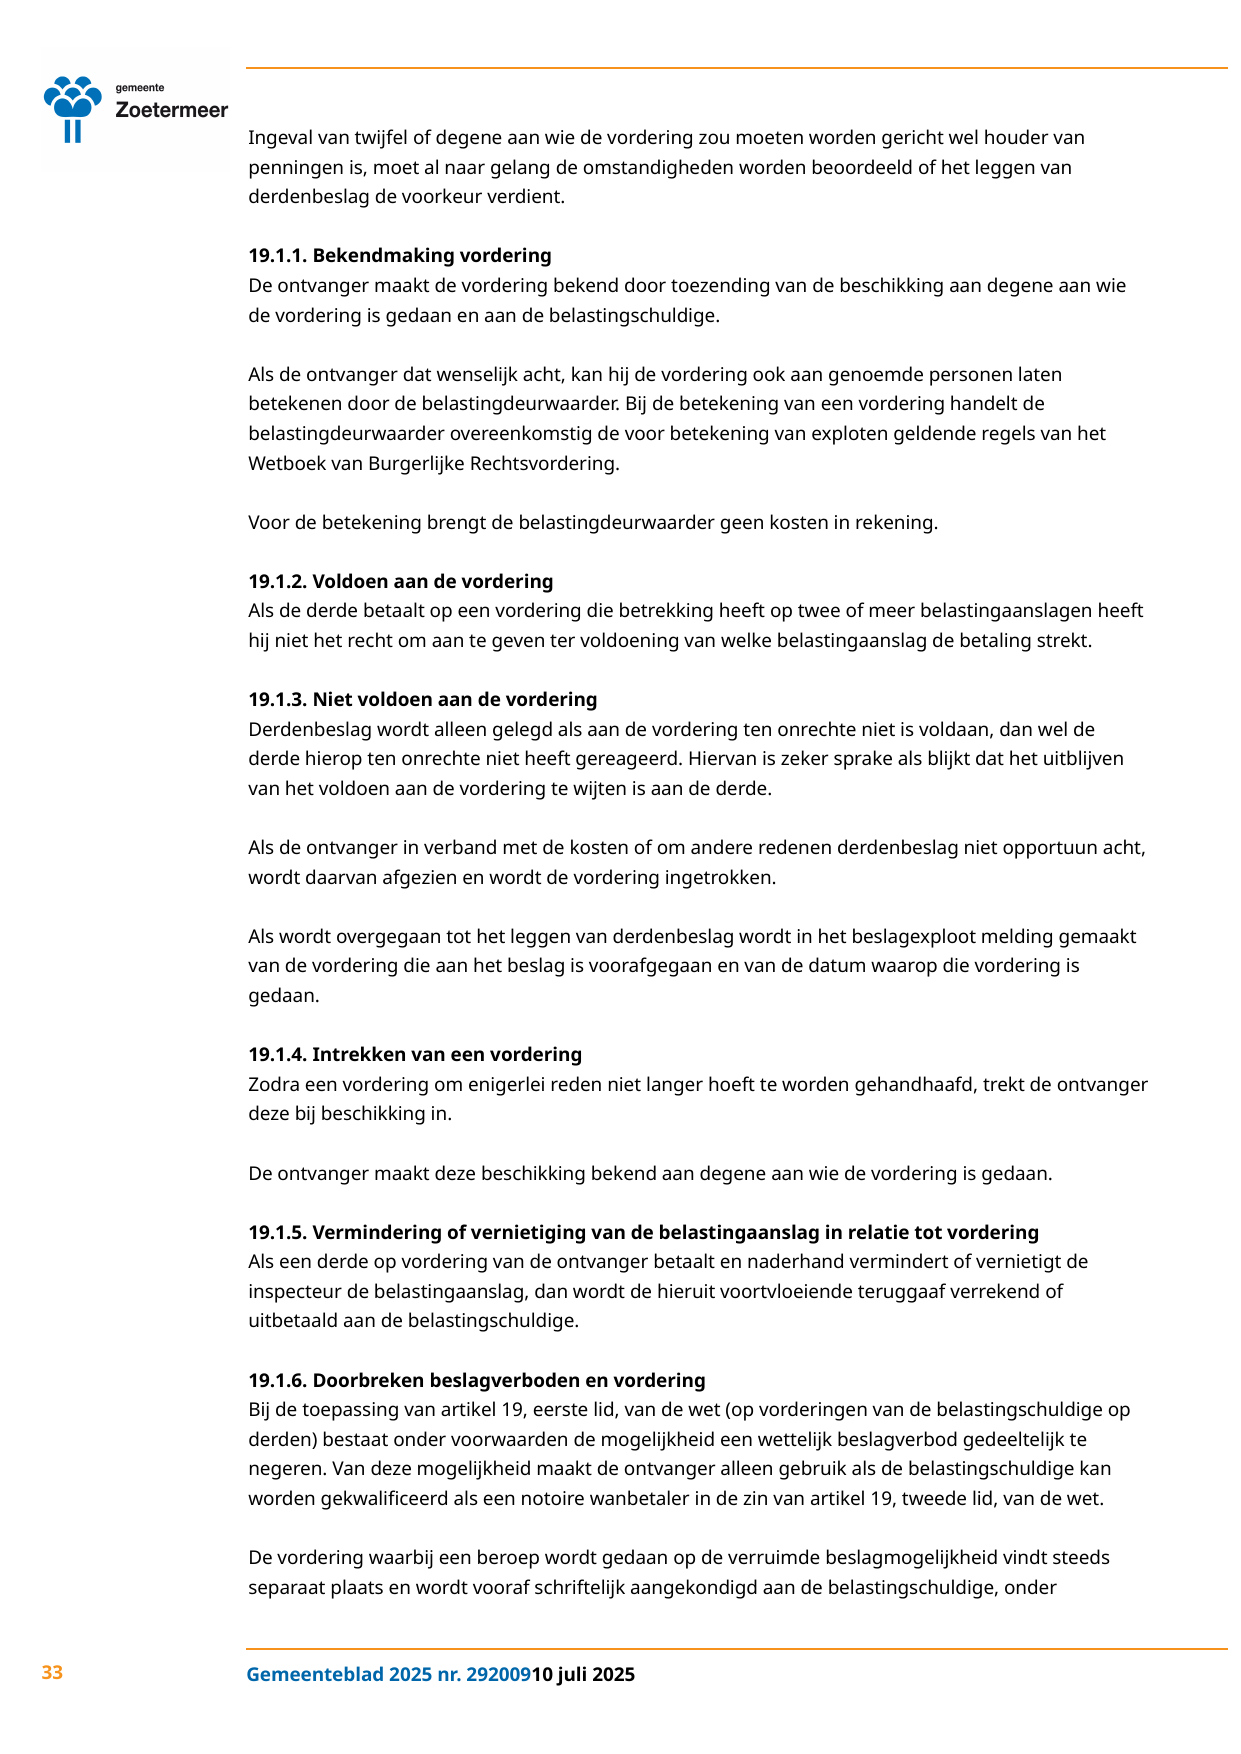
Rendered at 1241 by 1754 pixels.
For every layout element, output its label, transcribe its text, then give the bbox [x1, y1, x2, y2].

text Ingeval van twijfel of degene aan wie de vordering zou moeten worden gericht wel houder van penningen is, moet al naar gelang de omstandigheden worden beoordeeld of het leggen van derdenbeslag de voorkeur verdient. [248, 124, 1152, 209]
text Als wordt overgegaan tot het leggen van derdenbeslag wordt in het beslagexploot melding gemaakt van de vordering die aan het beslag is voorafgegaan en van de datum waarop die vordering is gedaan. [248, 923, 1152, 1008]
text Bij de toepassing van artikel 19, eerste lid, van de wet (op vorderingen van de belastingschuldige op derden) bestaat onder voorwaarden de mogelijkheid een wettelijk beslagverbod gedeeltelijk te negeren. Van deze mogelijkheid maakt de ontvanger alleen gebruik als de belastingschuldige kan worden gekwalificeerd als een notoire wanbetaler in de zin van artikel 19, tweede lid, van de wet. [248, 1396, 1152, 1511]
text 19.1.4. Intrekken van een vordering [248, 1041, 1152, 1067]
text Zodra een vordering om enigerlei reden niet langer hoeft te worden gehandhaafd, trekt de ontvanger deze bij beschikking in. [248, 1071, 1152, 1126]
picture [41, 47, 231, 172]
text De vordering waarbij een beroep wordt gedaan op de verruimde beslagmogelijkheid vindt steeds separaat plaats en wordt vooraf schriftelijk aangekondigd aan de belastingschuldige, onder [248, 1544, 1152, 1600]
text Als de ontvanger dat wenselijk acht, kan hij de vordering ook aan genoemde personen laten betekenen door de belastingdeurwaarder. Bij de betekening van een vordering handelt de belastingdeurwaarder overeenkomstig de voor betekening van exploten geldende regels van het Wetboek van Burgerlijke Rechtsvordering. [248, 361, 1152, 476]
text De ontvanger maakt de vordering bekend door toezending van de beschikking aan degene aan wie de vordering is gedaan en aan de belastingschuldige. [248, 272, 1152, 328]
text 19.1.3. Niet voldoen aan de vordering [248, 686, 1152, 712]
text Als de derde betaalt op een vordering die betrekking heeft op twee of meer belastingaanslagen heeft hij niet het recht om aan te geven ter voldoening van welke belastingaanslag de betaling strekt. [248, 598, 1152, 653]
text Voor de betekening brengt de belastingdeurwaarder geen kosten in rekening. [248, 509, 1152, 535]
text 19.1.5. Vermindering of vernietiging van de belastingaanslag in relatie tot vordering [248, 1219, 1152, 1245]
text Derdenbeslag wordt alleen gelegd als aan de vordering ten onrechte niet is voldaan, dan wel de derde hierop ten onrechte niet heeft gereageerd. Hiervan is zeker sprake als blijkt dat het uitblijven van het voldoen aan de vordering te wijten is aan de derde. [248, 716, 1152, 801]
text 19.1.1. Bekendmaking vordering [248, 243, 1152, 268]
text 19.1.2. Voldoen aan de vordering [248, 568, 1152, 594]
text 19.1.6. Doorbreken beslagverboden en vordering [248, 1367, 1152, 1393]
text Als een derde op vordering van de ontvanger betaalt en naderhand vermindert of vernietigt de inspecteur de belastingaanslag, dan wordt de hieruit voortvloeiende teruggaaf verrekend of uitbetaald aan de belastingschuldige. [248, 1248, 1152, 1333]
text Als de ontvanger in verband met de kosten of om andere redenen derdenbeslag niet opportuun acht, wordt daarvan afgezien en wordt de vordering ingetrokken. [248, 834, 1152, 890]
text De ontvanger maakt deze beschikking bekend aan degene aan wie de vordering is gedaan. [248, 1160, 1152, 1186]
